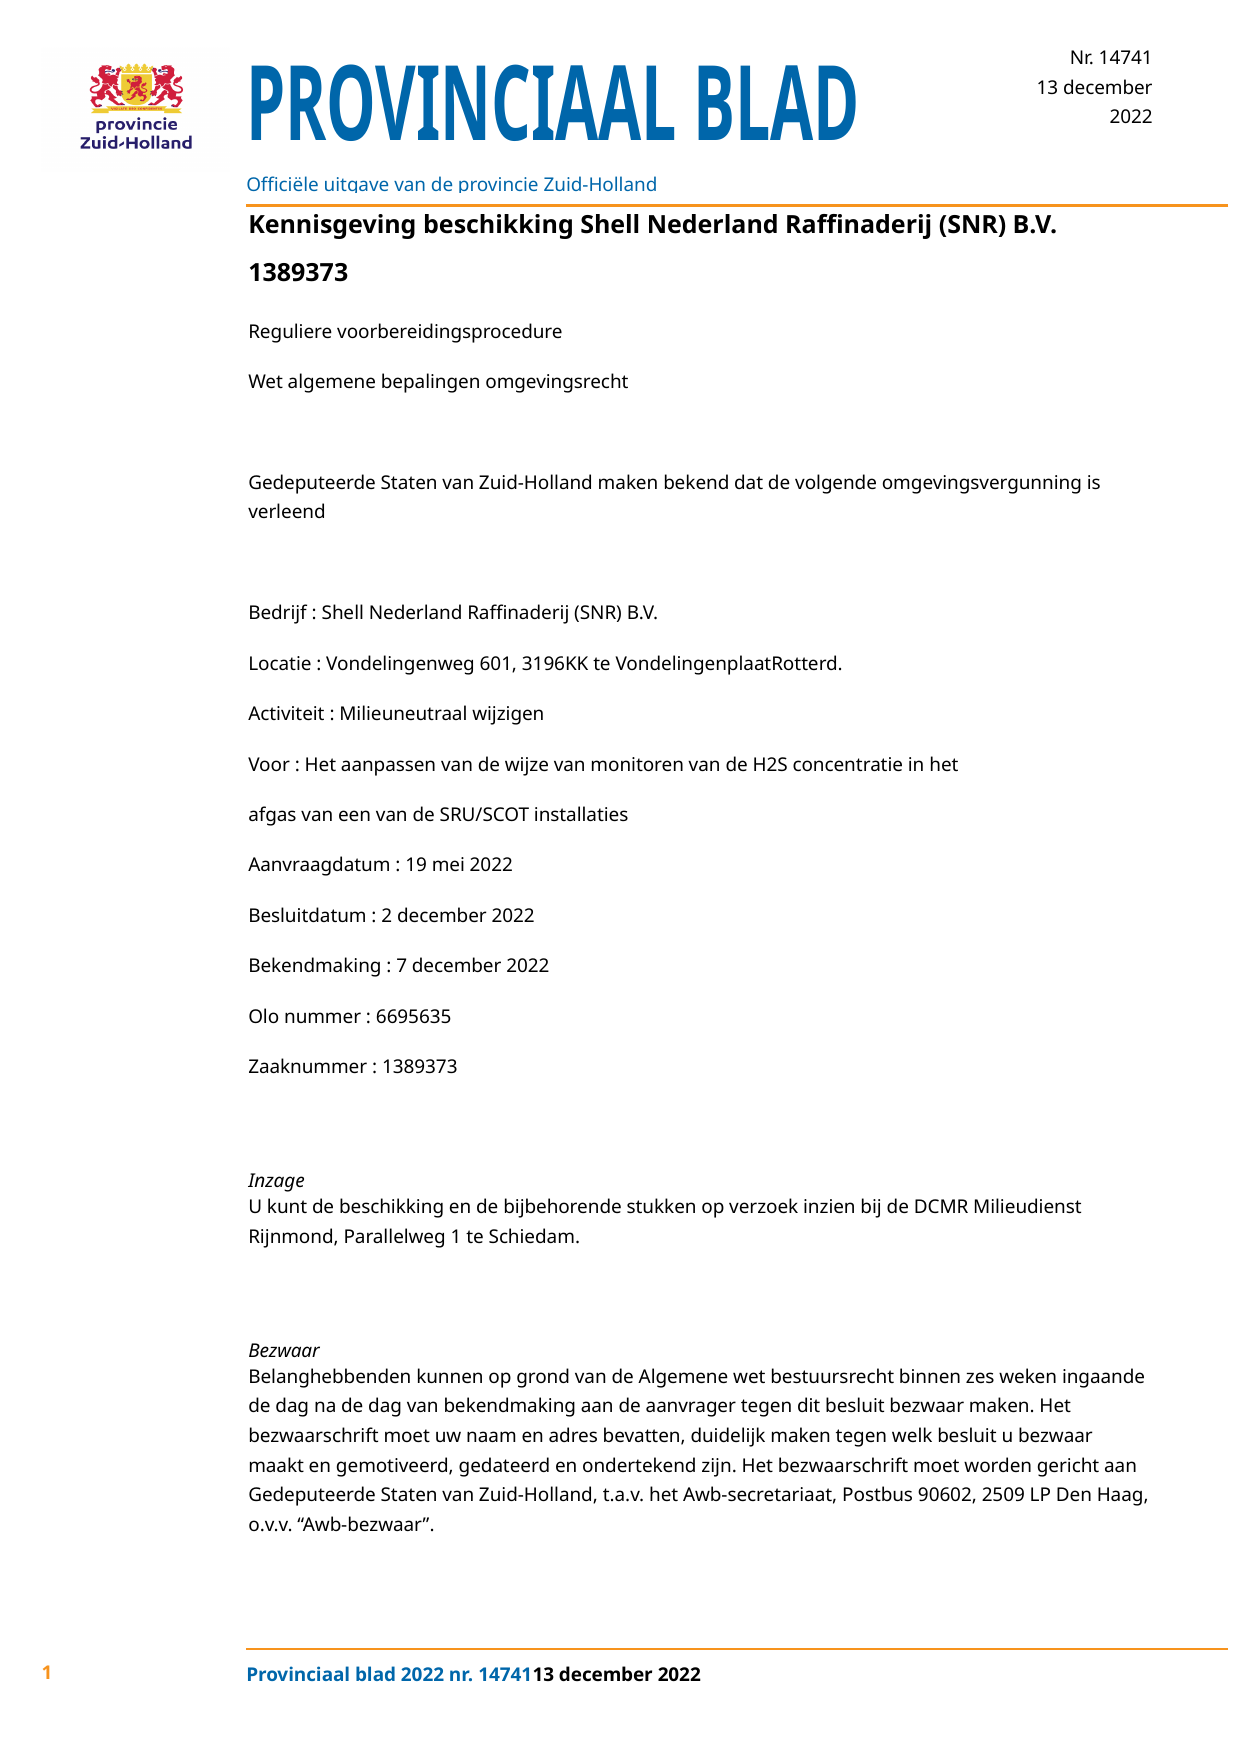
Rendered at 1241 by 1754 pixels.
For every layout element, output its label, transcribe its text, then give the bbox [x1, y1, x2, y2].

picture [41, 47, 231, 172]
text Gedeputeerde Staten van Zuid-Holland maken bekend dat de volgende omgevingsvergunning is verleend [248, 469, 1152, 524]
text Bedrijf : Shell Nederland Raffinaderij (SNR) B.V. [248, 599, 1152, 625]
text Activiteit : Milieuneutraal wijzigen [248, 700, 1152, 726]
text Inzage [248, 1168, 1152, 1193]
text Wet algemene bepalingen omgevingsrecht [248, 368, 1152, 394]
text Bekendmaking : 7 december 2022 [248, 952, 1152, 978]
text Zaaknummer : 1389373 [248, 1053, 1152, 1079]
text U kunt de beschikking en de bijbehorende stukken op verzoek inzien bij de DCMR Milieudienst Rijnmond, Parallelweg 1 te Schiedam. [248, 1193, 1152, 1249]
text Besluitdatum : 2 december 2022 [248, 902, 1152, 928]
text Aanvraagdatum : 19 mei 2022 [248, 852, 1152, 877]
text Voor : Het aanpassen van de wijze van monitoren van de H2S concentratie in het [248, 751, 1152, 777]
text Olo nummer : 6695635 [248, 1003, 1152, 1029]
text Locatie : Vondelingenweg 601, 3196KK te VondelingenplaatRotterd. [248, 650, 1152, 676]
text Kennisgeving beschikking Shell Nederland Raffinaderij (SNR) B.V. 1389373 [248, 207, 1152, 288]
text Belanghebbenden kunnen op grond van de Algemene wet bestuursrecht binnen zes weken ingaande de dag na de dag van bekendmaking aan de aanvrager tegen dit besluit bezwaar maken. Het bezwaarschrift moet uw naam en adres bevatten, duidelijk maken tegen welk besluit u bezwaar maakt en gemotiveerd, gedateerd en ondertekend zijn. Het bezwaarschrift moet worden gericht aan Gedeputeerde Staten van Zuid-Holland, t.a.v. het Awb-secretariaat, Postbus 90602, 2509 LP Den Haag, o.v.v. “Awb-bezwaar”. [248, 1363, 1152, 1537]
text Bezwaar [248, 1337, 1152, 1363]
text Reguliere voorbereidingsprocedure [248, 318, 1152, 344]
text afgas van een van de SRU/SCOT installaties [248, 801, 1152, 827]
